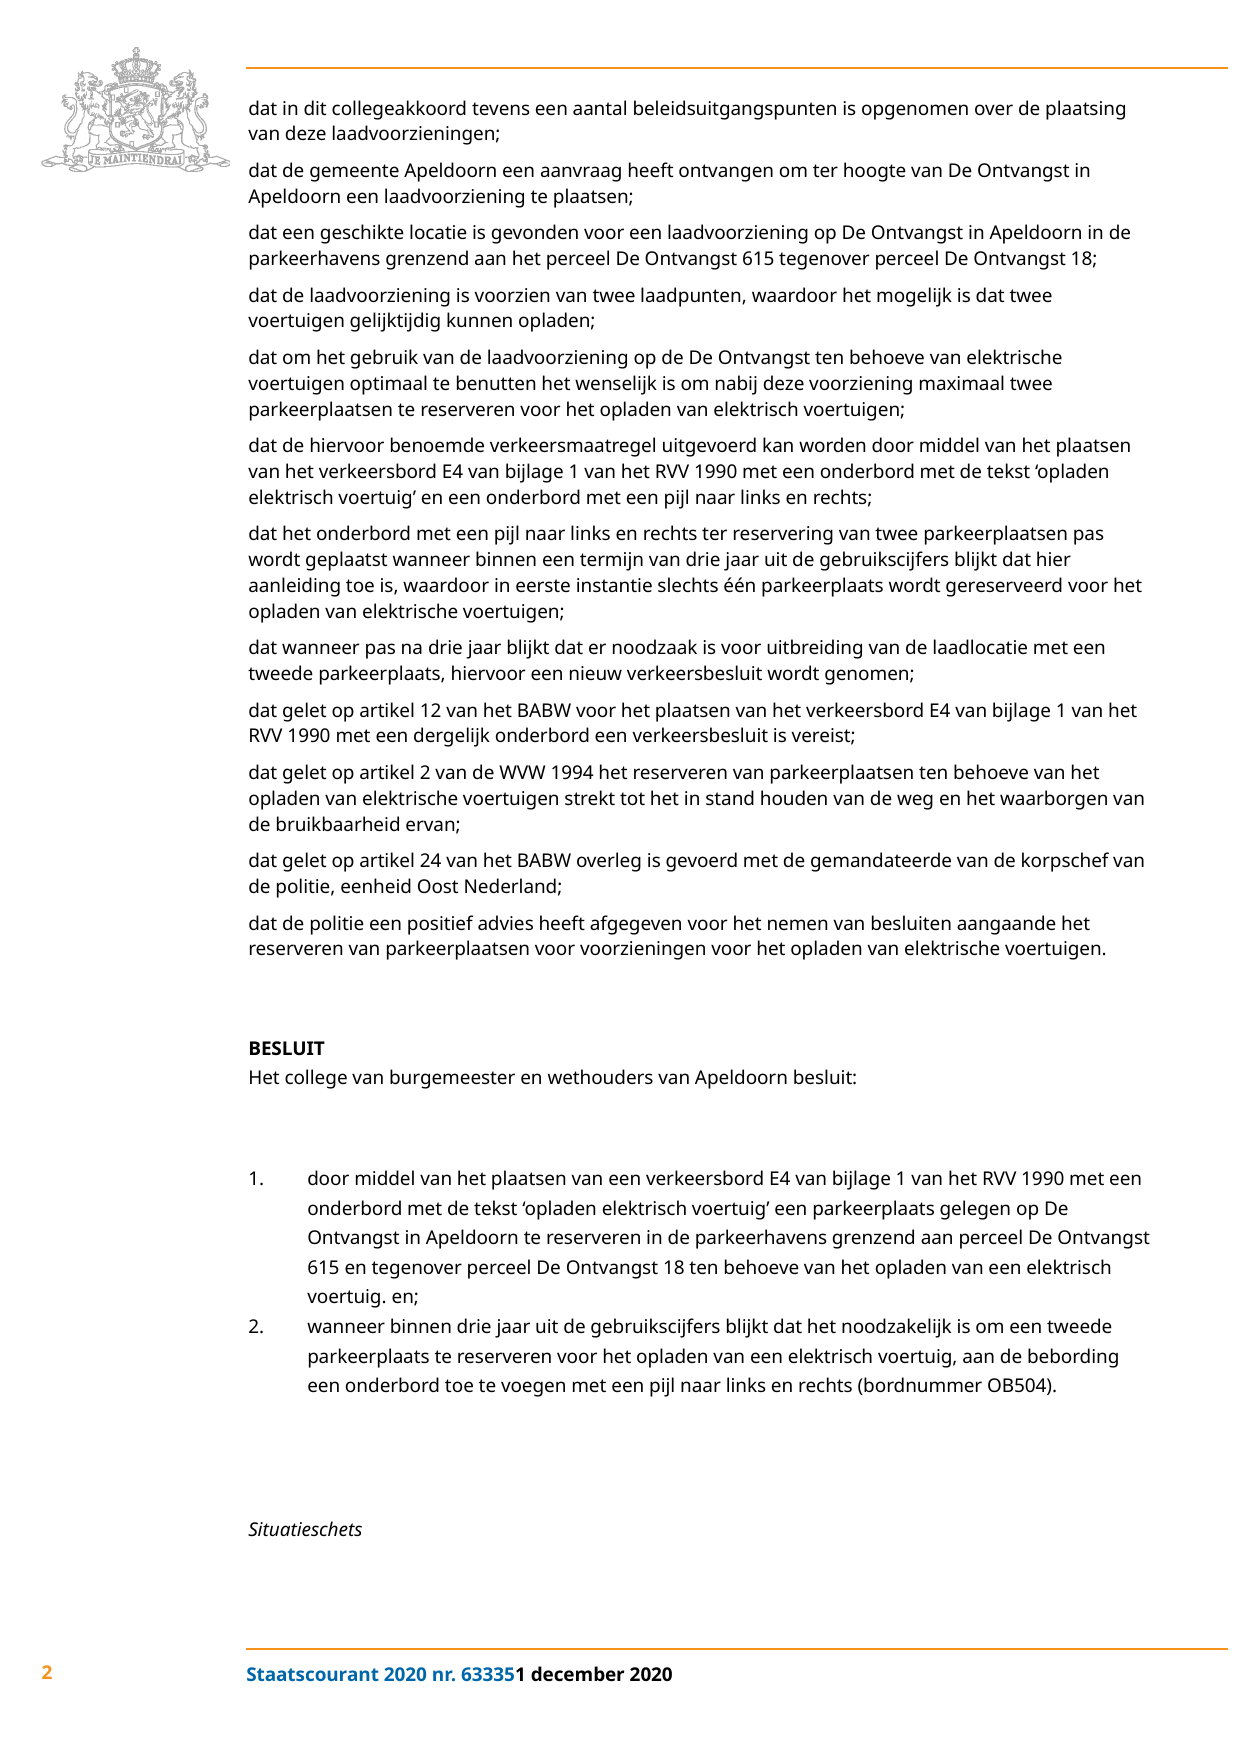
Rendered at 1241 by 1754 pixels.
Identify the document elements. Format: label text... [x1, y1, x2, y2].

text dat wanneer pas na drie jaar blijkt dat er noodzaak is voor uitbreiding van de laadlocatie met een tweede parkeerplaats, hiervoor een nieuw verkeersbesluit wordt genomen; [248, 634, 1152, 686]
text dat de laadvoorziening is voorzien van twee laadpunten, waardoor het mogelijk is dat twee voertuigen gelijktijdig kunnen opladen; [248, 282, 1152, 333]
text dat de gemeente Apeldoorn een aanvraag heeft ontvangen om ter hoogte van De Ontvangst in Apeldoorn een laadvoorziening te plaatsen; [248, 157, 1152, 209]
text dat het onderbord met een pijl naar links en rechts ter reservering van twee parkeerplaatsen pas wordt geplaatst wanneer binnen een termijn van drie jaar uit de gebruikscijfers blijkt dat hier aanleiding toe is, waardoor in eerste instantie slechts één parkeerplaats wordt gereserveerd voor het opladen van elektrische voertuigen; [248, 521, 1152, 623]
text dat gelet op artikel 24 van het BABW overleg is gevoerd met de gemandateerde van de korpschef van de politie, eenheid Oost Nederland; [248, 847, 1152, 899]
text dat de politie een positief advies heeft afgegeven voor het nemen van besluiten aangaande het reserveren van parkeerplaatsen voor voorzieningen voor het opladen van elektrische voertuigen. [248, 910, 1152, 961]
text dat gelet op artikel 12 van het BABW voor het plaatsen van het verkeersbord E4 van bijlage 1 van het RVV 1990 met een dergelijk onderbord een verkeersbesluit is vereist; [248, 697, 1152, 748]
text dat een geschikte locatie is gevonden voor een laadvoorziening op De Ontvangst in Apeldoorn in de parkeerhavens grenzend aan het perceel De Ontvangst 615 tegenover perceel De Ontvangst 18; [248, 219, 1152, 271]
picture [41, 47, 231, 172]
text Situatieschets [248, 1516, 1152, 1542]
list wanneer binnen drie jaar uit de gebruikscijfers blijkt dat het noodzakelijk is om een tweede parkeerplaats te reserveren voor het opladen van een elektrisch voertuig, aan de bebording een onderbord toe te voegen met een pijl naar links en rechts (bordnummer OB504). [248, 1313, 1152, 1398]
list door middel van het plaatsen van een verkeersbord E4 van bijlage 1 van het RVV 1990 met een onderbord met de tekst ‘opladen elektrisch voertuig’ een parkeerplaats gelegen op De Ontvangst in Apeldoorn te reserveren in de parkeerhavens grenzend aan perceel De Ontvangst 615 en tegenover perceel De Ontvangst 18 ten behoeve van het opladen van een elektrisch voertuig. en; [248, 1165, 1152, 1309]
text Het college van burgemeester en wethouders van Apeldoorn besluit: [248, 1064, 1152, 1090]
text dat om het gebruik van de laadvoorziening op de De Ontvangst ten behoeve van elektrische voertuigen optimaal te benutten het wenselijk is om nabij deze voorziening maximaal twee parkeerplaatsen te reserveren voor het opladen van elektrisch voertuigen; [248, 344, 1152, 422]
text dat in dit collegeakkoord tevens een aantal beleidsuitgangspunten is opgenomen over de plaatsing van deze laadvoorzieningen; [248, 95, 1152, 146]
text BESLUIT [248, 1035, 1152, 1061]
text dat de hiervoor benoemde verkeersmaatregel uitgevoerd kan worden door middel van het plaatsen van het verkeersbord E4 van bijlage 1 van het RVV 1990 met een onderbord met de tekst ‘opladen elektrisch voertuig’ en een onderbord met een pijl naar links en rechts; [248, 432, 1152, 510]
text dat gelet op artikel 2 van de WVW 1994 het reserveren van parkeerplaatsen ten behoeve van het opladen van elektrische voertuigen strekt tot het in stand houden van de weg en het waarborgen van de bruikbaarheid ervan; [248, 759, 1152, 836]
